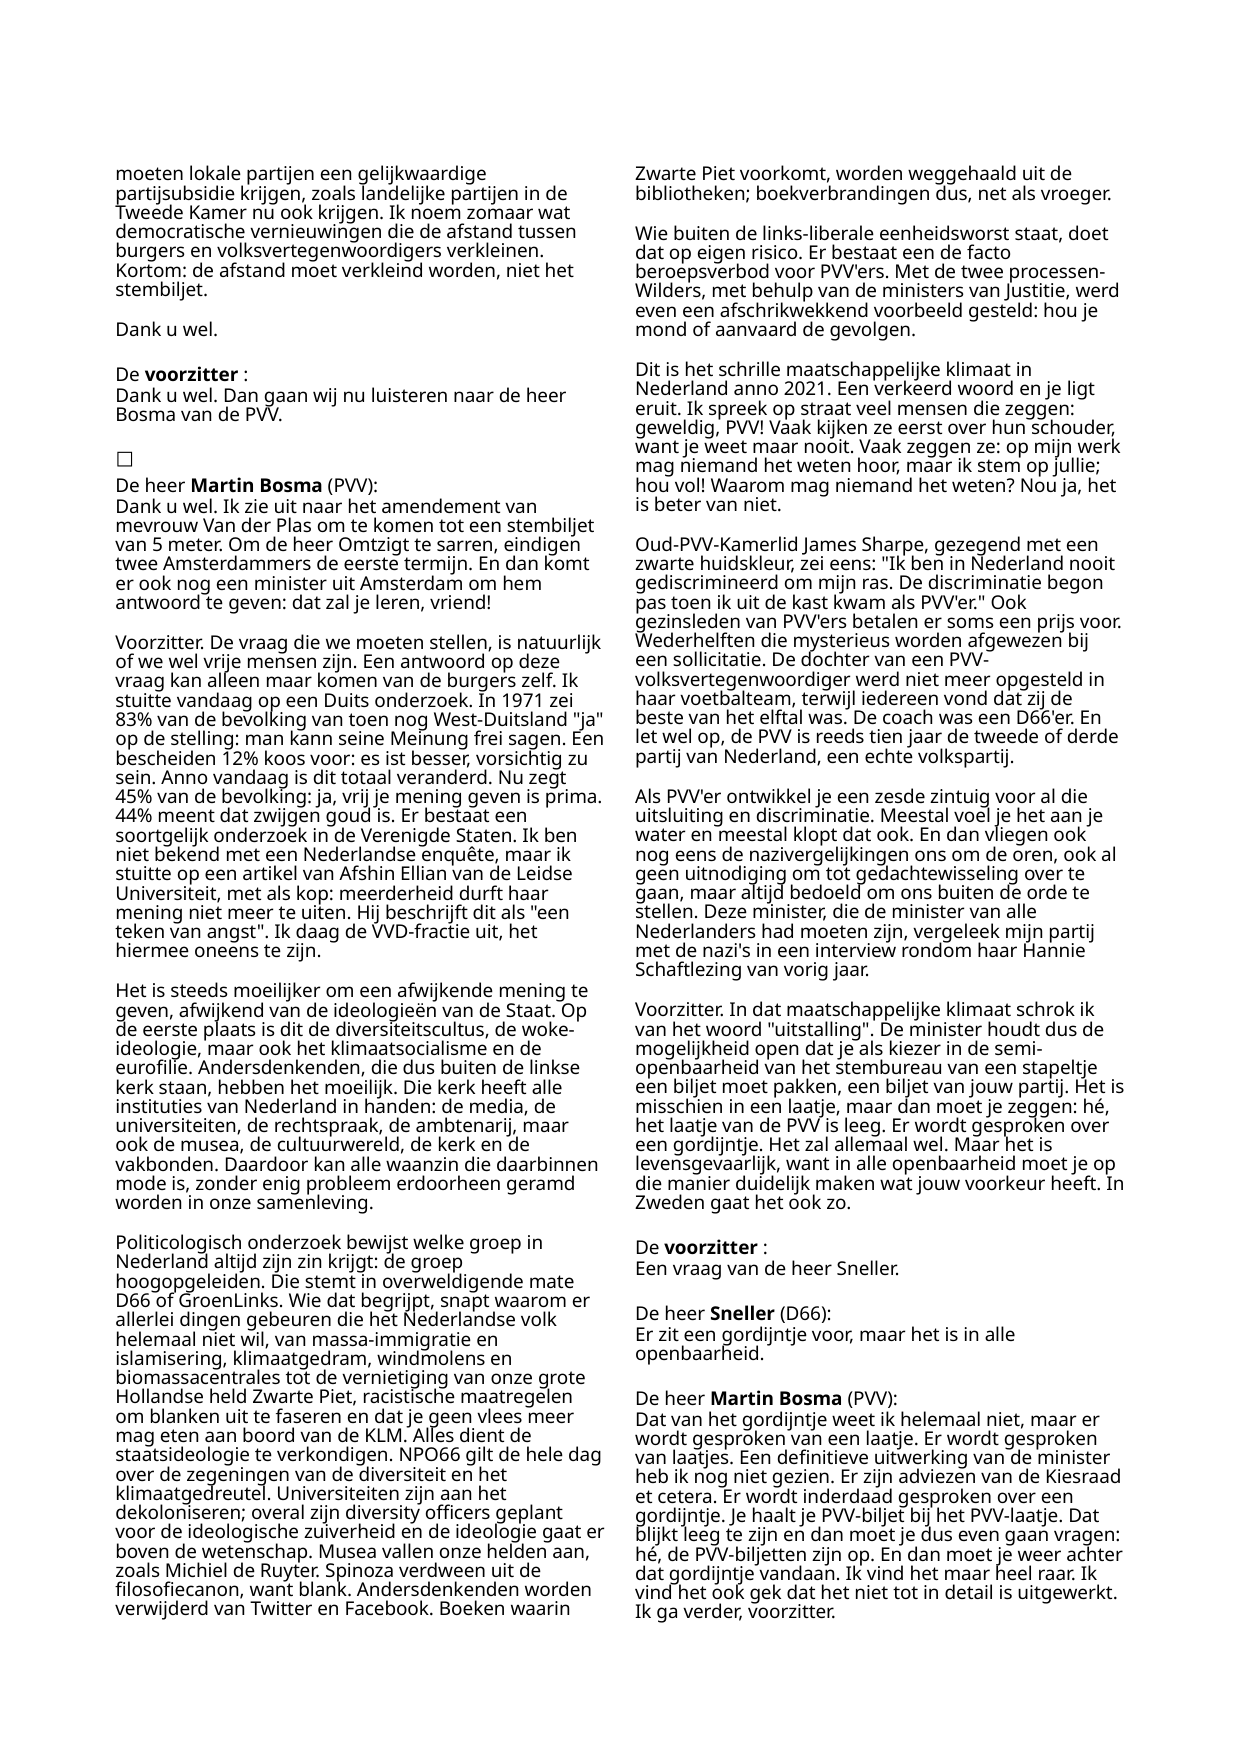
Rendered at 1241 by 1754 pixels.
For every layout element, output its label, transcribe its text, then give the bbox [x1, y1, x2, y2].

text Er zit een gordijntje voor, maar het is in alle openbaarheid. [635, 1326, 1125, 1364]
text Het is steeds moeilijker om een afwijkende mening te geven, afwijkend van de ideologieën van de Staat. Op de eerste plaats is dit de diversiteitscultus, de woke-ideologie, maar ook het klimaatsocialisme en de eurofilie. Andersdenkenden, die dus buiten de linkse kerk staan, hebben het moeilijk. Die kerk heeft alle instituties van Nederland in handen: de media, de universiteiten, de rechtspraak, de ambtenarij, maar ook de musea, de cultuurwereld, de kerk en de vakbonden. Daardoor kan alle waanzin die daarbinnen mode is, zonder enig probleem erdoorheen geramd worden in onze samenleving. [115, 982, 605, 1213]
text De heer Martin Bosma (PVV): [635, 1385, 1125, 1411]
text Voorzitter. In dat maatschappelijke klimaat schrok ik van het woord "uitstalling". De minister houdt dus de mogelijkheid open dat je als kiezer in de semi-openbaarheid van het stembureau van een stapeltje een biljet moet pakken, een biljet van jouw partij. Het is misschien in een laatje, maar dan moet je zeggen: hé, het laatje van de PVV is leeg. Er wordt gesproken over een gordijntje. Het zal allemaal wel. Maar het is levensgevaarlijk, want in alle openbaarheid moet je op die manier duidelijk maken wat jouw voorkeur heeft. In Zweden gaat het ook zo. [635, 1001, 1125, 1213]
text Een vraag van de heer Sneller. [635, 1260, 1125, 1279]
text Als PVV'er ontwikkel je een zesde zintuig voor al die uitsluiting en discriminatie. Meestal voel je het aan je water en meestal klopt dat ook. En dan vliegen ook nog eens de nazivergelijkingen ons om de oren, ook al geen uitnodiging om tot gedachtewisseling over te gaan, maar altijd bedoeld om ons buiten de orde te stellen. Deze minister, die de minister van alle Nederlanders had moeten zijn, vergeleek mijn partij met de nazi's in een interview rondom haar Hannie Schaftlezing van vorig jaar. [635, 788, 1125, 981]
text De heer Martin Bosma (PVV): [115, 472, 605, 498]
text Dank u wel. Dan gaan wij nu luisteren naar de heer Bosma van de PVV. [115, 387, 605, 425]
text Dank u wel. Ik zie uit naar het amendement van mevrouw Van der Plas om te komen tot een stembiljet van 5 meter. Om de heer Omtzigt te sarren, eindigen twee Amsterdammers de eerste termijn. En dan komt er ook nog een minister uit Amsterdam om hem antwoord te geven: dat zal je leren, vriend! [115, 498, 605, 613]
text De heer Sneller (D66): [635, 1300, 1125, 1326]
text Politicologisch onderzoek bewijst welke groep in Nederland altijd zijn zin krijgt: de groep hoogopgeleiden. Die stemt in overweldigende mate D66 of GroenLinks. Wie dat begrijpt, snapt waarom er allerlei dingen gebeuren die het Nederlandse volk helemaal niet wil, van massa-immigratie en islamisering, klimaatgedram, windmolens en biomassacentrales tot de vernietiging van onze grote Hollandse held Zwarte Piet, racistische maatregelen om blanken uit te faseren en dat je geen vlees meer mag eten aan boord van de KLM. Alles dient de staatsideologie te verkondigen. NPO66 gilt de hele dag over de zegeningen van de diversiteit en het klimaatgedreutel. Universiteiten zijn aan het dekoloniseren; overal zijn diversity officers geplant voor de ideologische zuiverheid en de ideologie gaat er boven de wetenschap. Musea vallen onze helden aan, zoals Michiel de Ruyter. Spinoza verdween uit de filosofiecanon, want blank. Andersdenkenden worden verwijderd van Twitter en Facebook. Boeken waarin [115, 1234, 605, 1620]
text De voorzitter : [635, 1234, 1125, 1260]
text Oud-PVV-Kamerlid James Sharpe, gezegend met een zwarte huidskleur, zei eens: "Ik ben in Nederland nooit gediscrimineerd om mijn ras. De discriminatie begon pas toen ik uit de kast kwam als PVV'er." Ook gezinsleden van PVV'ers betalen er soms een prijs voor. Wederhelften die mysterieus worden afgewezen bij een sollicitatie. De dochter van een PVV-volksvertegenwoordiger werd niet meer opgesteld in haar voetbalteam, terwijl iedereen vond dat zij de beste van het elftal was. De coach was een D66'er. En let wel op, de PVV is reeds tien jaar de tweede of derde partij van Nederland, een echte volkspartij. [635, 536, 1125, 767]
text moeten lokale partijen een gelijkwaardige partijsubsidie krijgen, zoals landelijke partijen in de Tweede Kamer nu ook krijgen. Ik noem zomaar wat democratische vernieuwingen die de afstand tussen burgers en volksvertegenwoordigers verkleinen. Kortom: de afstand moet verkleind worden, niet het stembiljet. [115, 165, 605, 300]
text Zwarte Piet voorkomt, worden weggehaald uit de bibliotheken; boekverbrandingen dus, net als vroeger. [635, 165, 1125, 204]
text Dit is het schrille maatschappelijke klimaat in Nederland anno 2021. Een verkeerd woord en je ligt eruit. Ik spreek op straat veel mensen die zeggen: geweldig, PVV! Vaak kijken ze eerst over hun schouder, want je weet maar nooit. Vaak zeggen ze: op mijn werk mag niemand het weten hoor, maar ik stem op jullie; hou vol! Waarom mag niemand het weten? Nou ja, het is beter van niet. [635, 361, 1125, 515]
text Dank u wel. [115, 321, 605, 340]
text Dat van het gordijntje weet ik helemaal niet, maar er wordt gesproken van een laatje. Er wordt gesproken van laatjes. Een definitieve uitwerking van de minister heb ik nog niet gezien. Er zijn adviezen van de Kiesraad et cetera. Er wordt inderdaad gesproken over een gordijntje. Je haalt je PVV-biljet bij het PVV-laatje. Dat blijkt leeg te zijn en dan moet je dus even gaan vragen: hé, de PVV-biljetten zijn op. En dan moet je weer achter dat gordijntje vandaan. Ik vind het maar heel raar. Ik vind het ook gek dat het niet tot in detail is uitgewerkt. Ik ga verder, voorzitter. [635, 1411, 1125, 1623]
text De voorzitter : [115, 361, 605, 387]
text ⬜ [115, 446, 605, 472]
text Wie buiten de links-liberale eenheidsworst staat, doet dat op eigen risico. Er bestaat een de facto beroepsverbod voor PVV'ers. Met de twee processen-Wilders, met behulp van de ministers van Justitie, werd even een afschrikwekkend voorbeeld gesteld: hou je mond of aanvaard de gevolgen. [635, 224, 1125, 340]
text Voorzitter. De vraag die we moeten stellen, is natuurlijk of we wel vrije mensen zijn. Een antwoord op deze vraag kan alleen maar komen van de burgers zelf. Ik stuitte vandaag op een Duits onderzoek. In 1971 zei 83% van de bevolking van toen nog West-Duitsland "ja" op de stelling: man kann seine Meinung frei sagen. Een bescheiden 12% koos voor: es ist besser, vorsichtig zu sein. Anno vandaag is dit totaal veranderd. Nu zegt 45% van de bevolking: ja, vrij je mening geven is prima. 44% meent dat zwijgen goud is. Er bestaat een soortgelijk onderzoek in de Verenigde Staten. Ik ben niet bekend met een Nederlandse enquête, maar ik stuitte op een artikel van Afshin Ellian van de Leidse Universiteit, met als kop: meerderheid durft haar mening niet meer te uiten. Hij beschrijft dit als "een teken van angst". Ik daag de VVD-fractie uit, het hiermee oneens te zijn. [115, 634, 605, 962]
